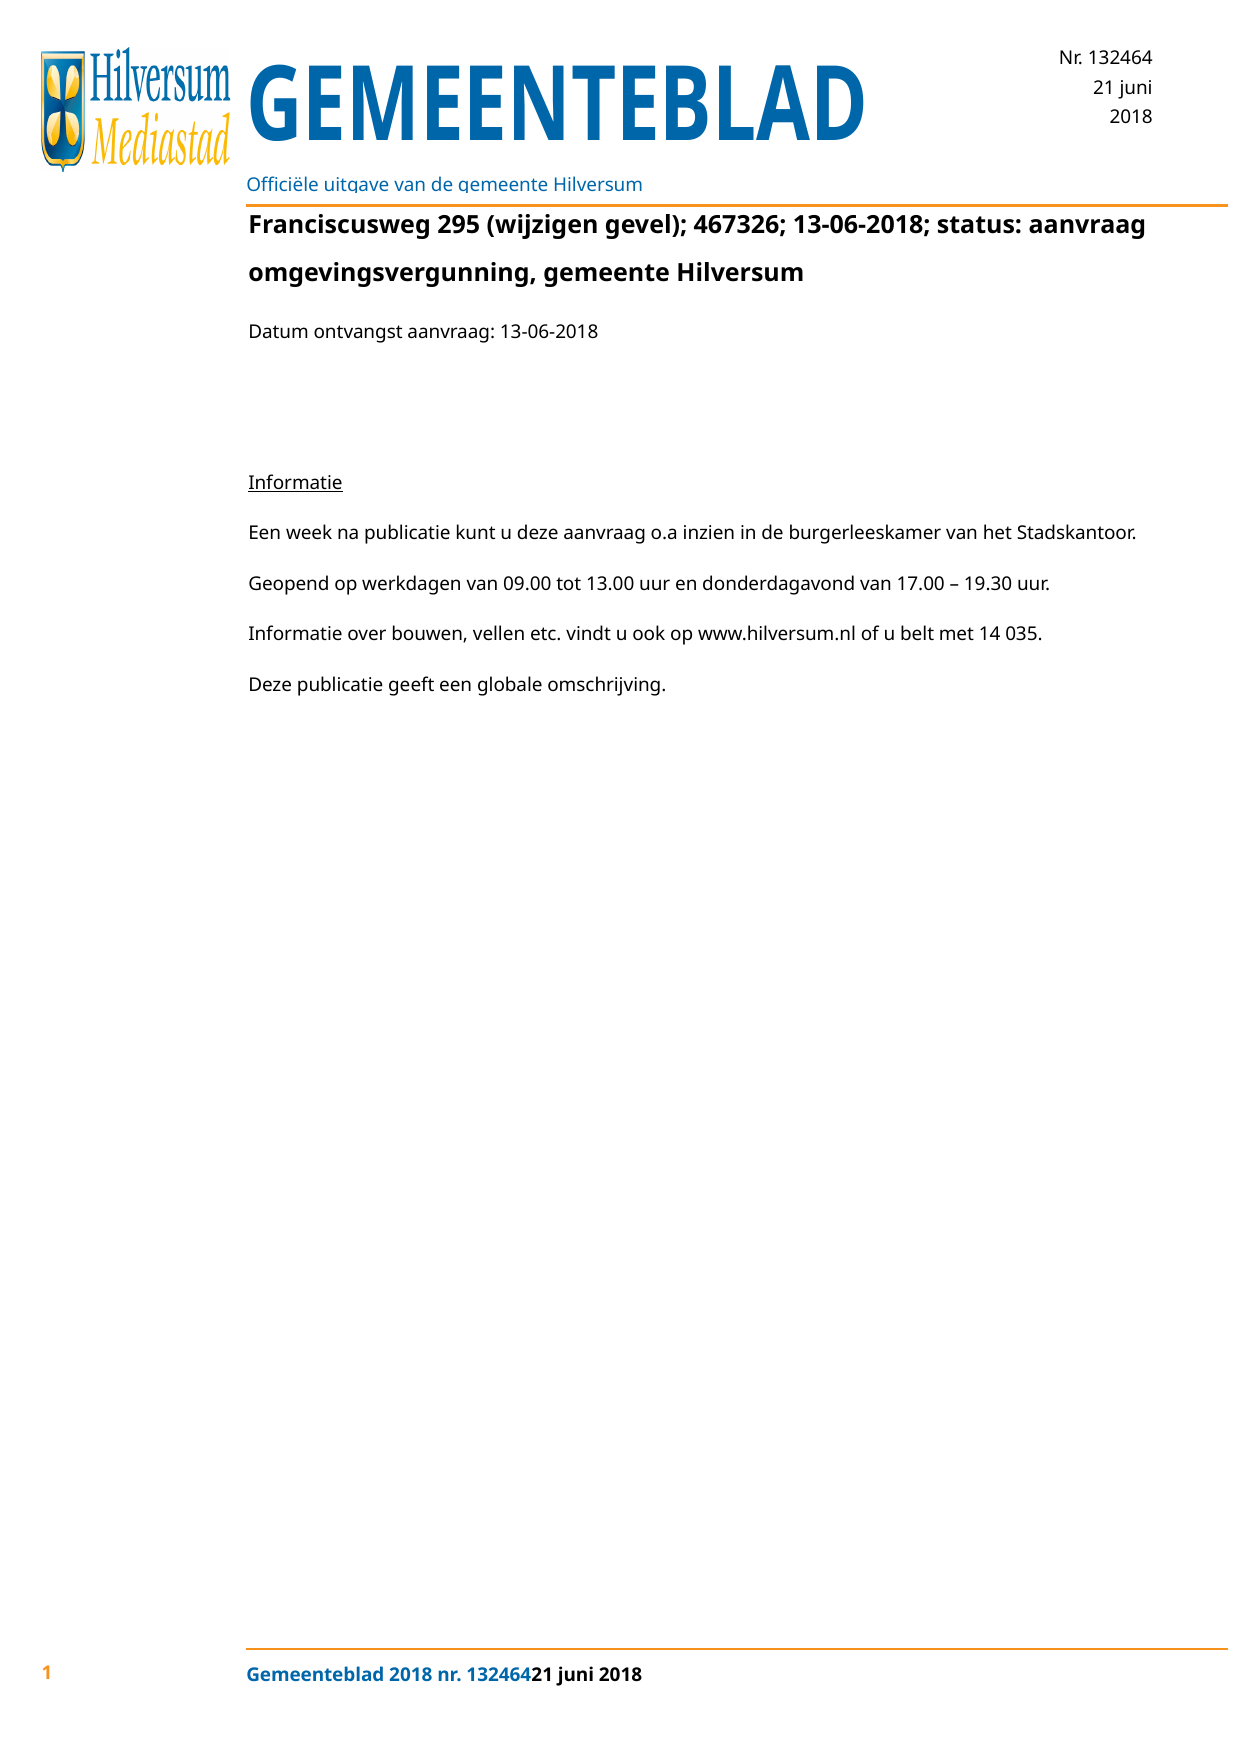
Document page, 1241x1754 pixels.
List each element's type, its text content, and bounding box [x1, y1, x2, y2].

text Een week na publicatie kunt u deze aanvraag o.a inzien in de burgerleeskamer van het Stadskantoor. [248, 519, 1152, 545]
text Datum ontvangst aanvraag: 13-06-2018 [248, 318, 1152, 344]
text Franciscusweg 295 (wijzigen gevel); 467326; 13-06-2018; status: aanvraag omgevingsvergunning, gemeente Hilversum [248, 207, 1152, 288]
picture [41, 47, 231, 172]
text Informatie over bouwen, vellen etc. vindt u ook op www.hilversum.nl of u belt met 14 035. [248, 620, 1152, 646]
text Geopend op werkdagen van 09.00 tot 13.00 uur en donderdagavond van 17.00 – 19.30 uur. [248, 570, 1152, 596]
text Informatie [248, 469, 1152, 495]
text Deze publicatie geeft een globale omschrijving. [248, 671, 1152, 697]
